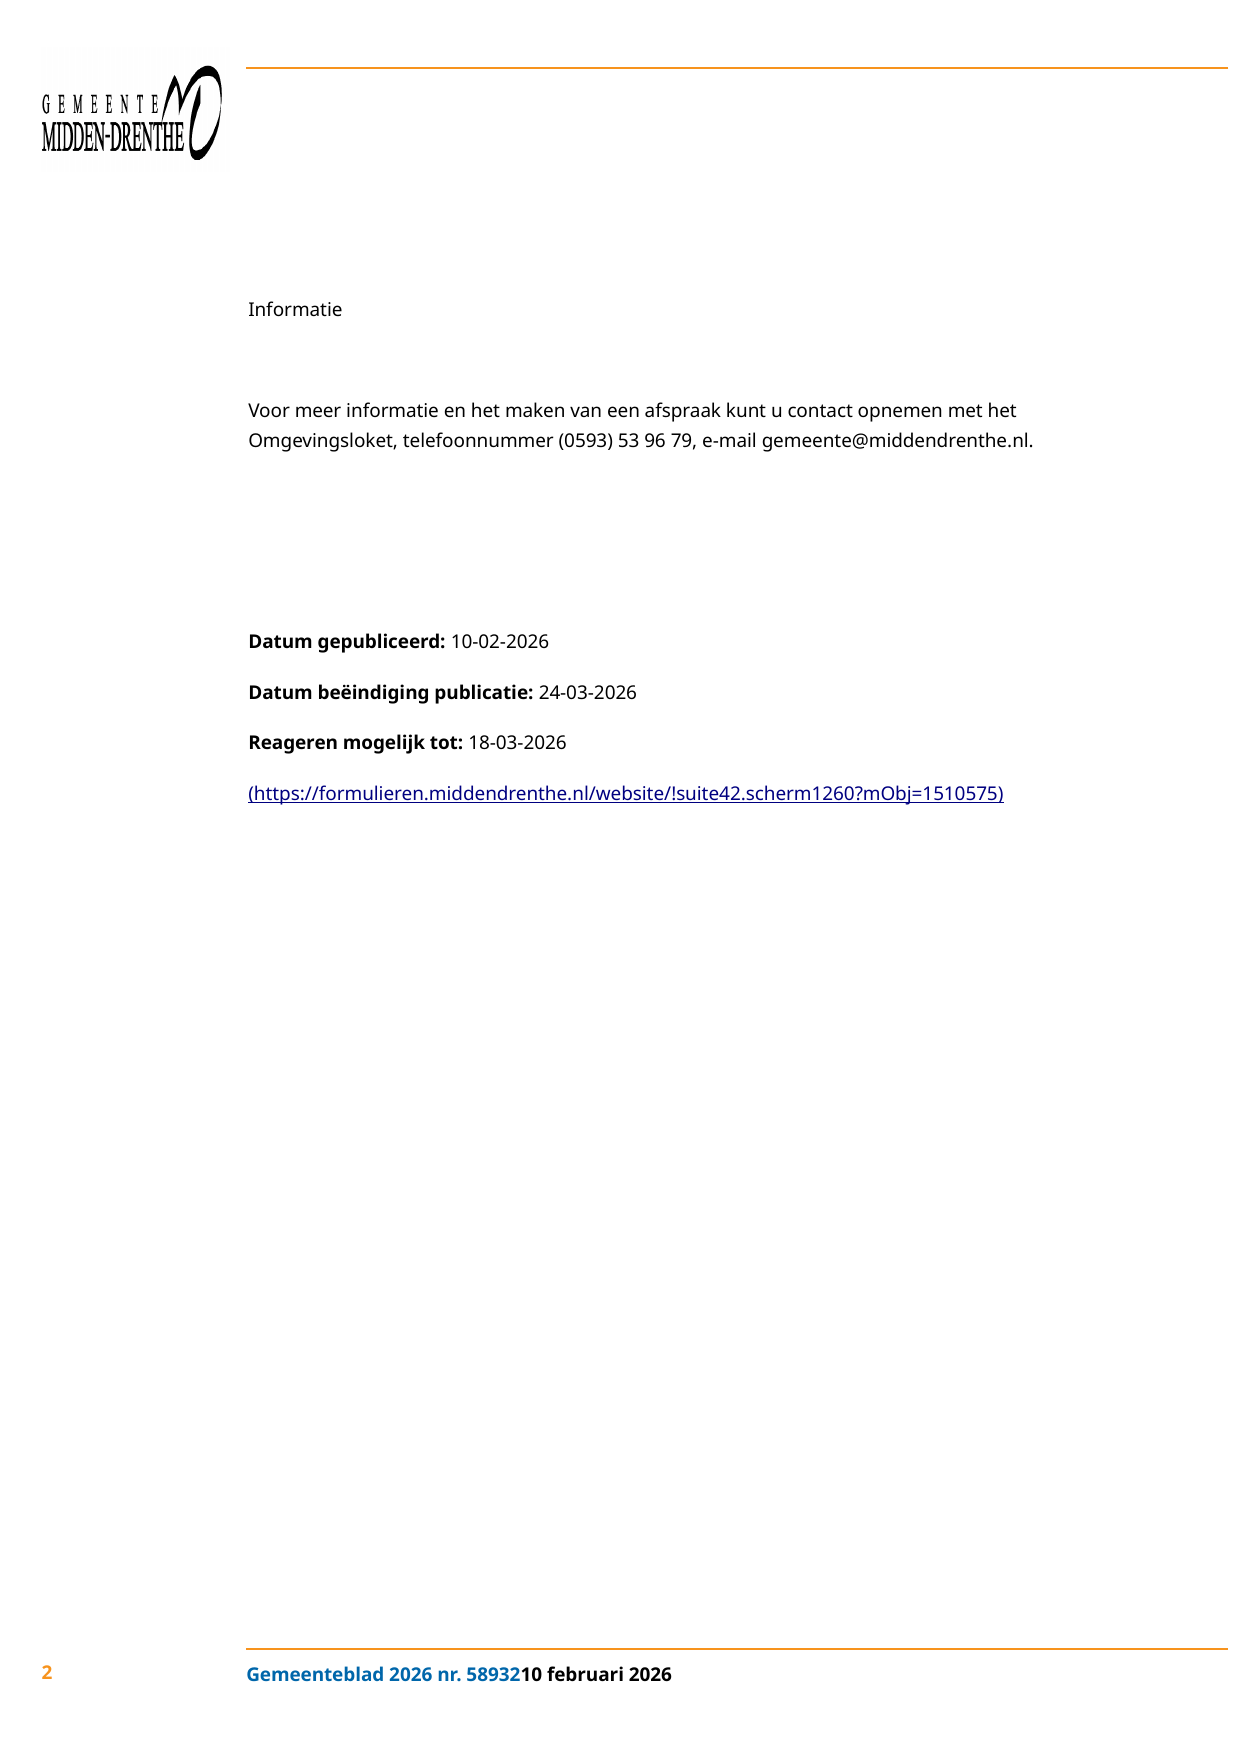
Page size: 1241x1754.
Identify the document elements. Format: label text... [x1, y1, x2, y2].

text Reageren mogelijk tot: 18-03-2026 [248, 729, 1152, 755]
text Datum beëindiging publicatie: 24-03-2026 [248, 679, 1152, 705]
picture [41, 47, 231, 172]
text Datum gepubliceerd: 10-02-2026 [248, 628, 1152, 654]
text Voor meer informatie en het maken van een afspraak kunt u contact opnemen met het Omgevingsloket, telefoonnummer (0593) 53 96 79, e-mail gemeente@middendrenthe.nl. [248, 397, 1152, 453]
text Informatie [248, 296, 1152, 322]
text (https://formulieren.middendrenthe.nl/website/!suite42.scherm1260?mObj=1510575) [248, 780, 1152, 806]
